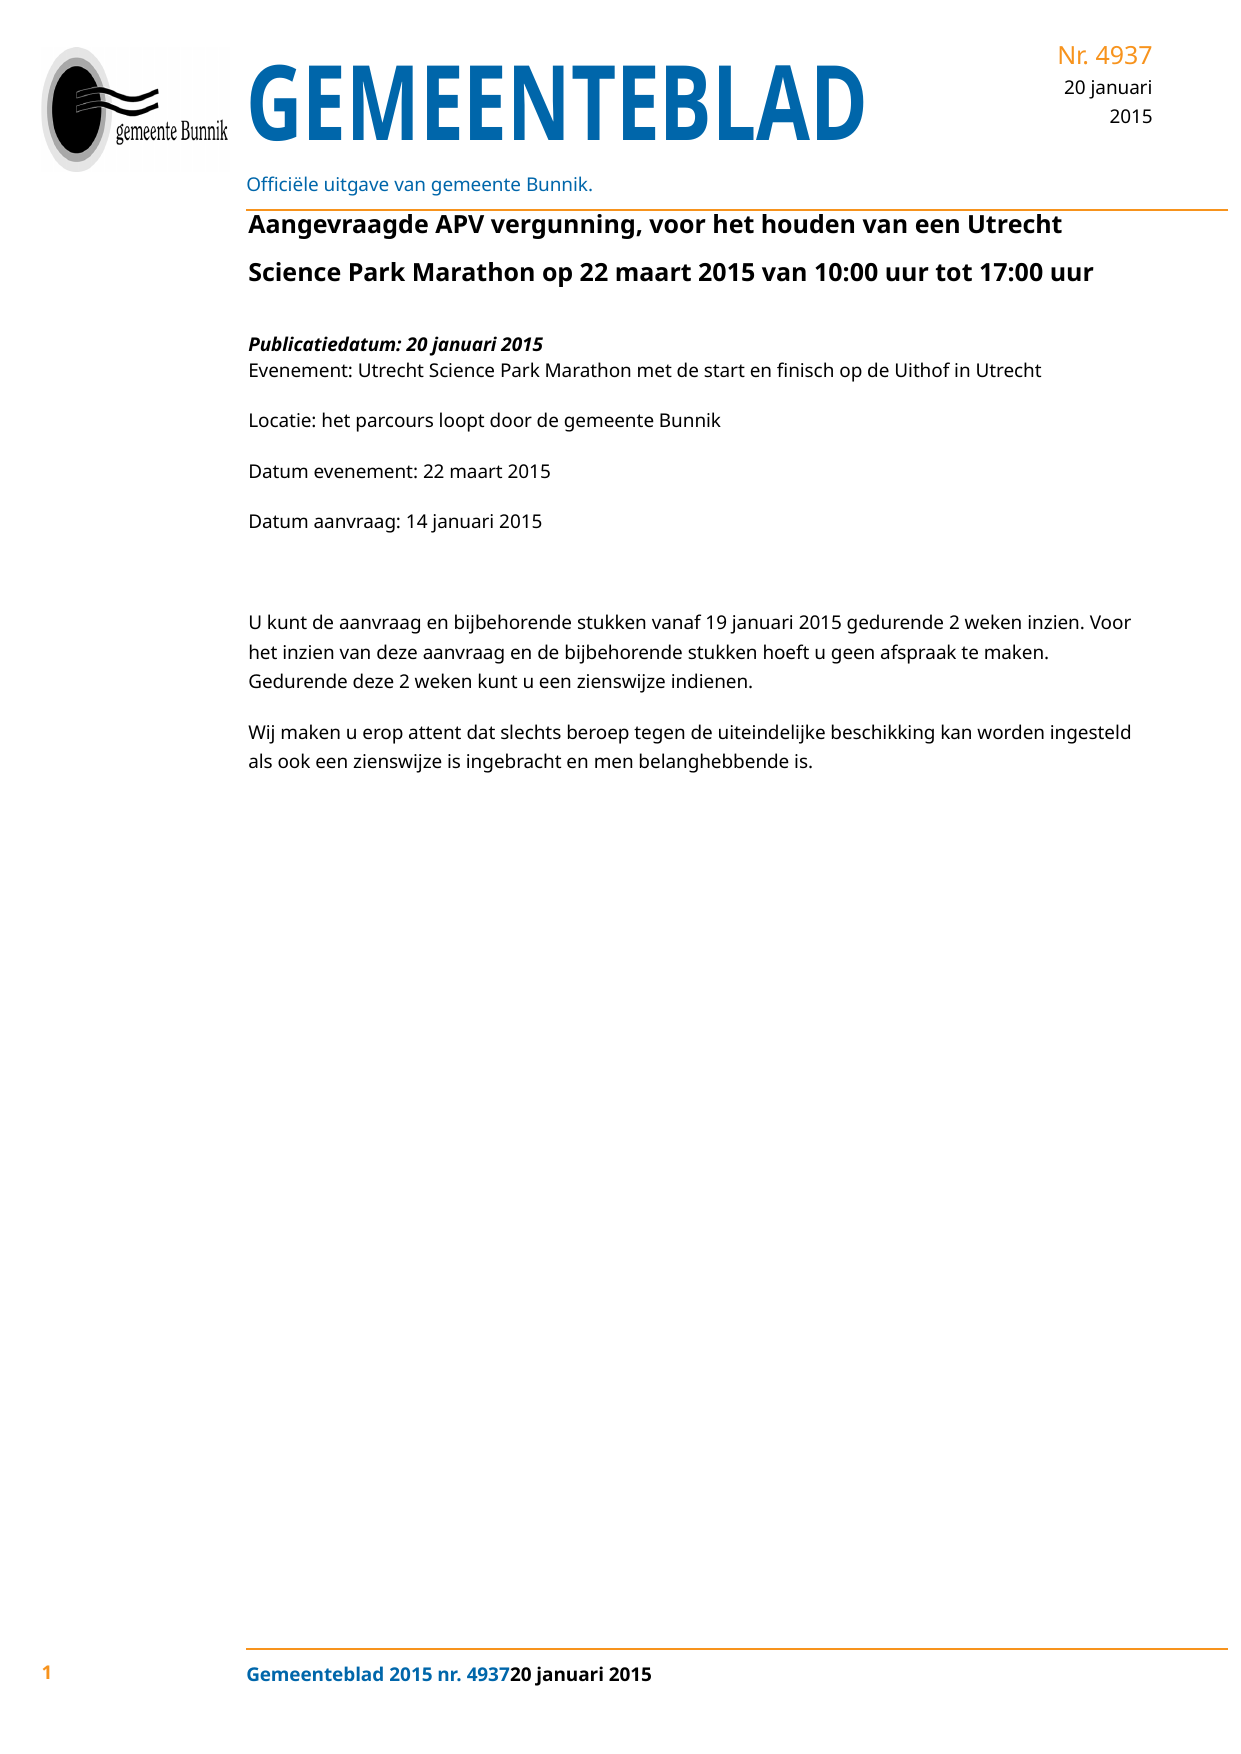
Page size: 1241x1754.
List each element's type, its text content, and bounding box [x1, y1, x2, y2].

picture [41, 47, 231, 172]
text Locatie: het parcours loopt door de gemeente Bunnik [248, 408, 1152, 433]
text Datum aanvraag: 14 januari 2015 [248, 508, 1152, 534]
text U kunt de aanvraag en bijbehorende stukken vanaf 19 januari 2015 gedurende 2 weken inzien. Voor het inzien van deze aanvraag en de bijbehorende stukken hoeft u geen afspraak te maken. Gedurende deze 2 weken kunt u een zienswijze indienen. [248, 609, 1152, 694]
text Evenement: Utrecht Science Park Marathon met de start en finisch op de Uithof in Utrecht [248, 357, 1152, 383]
text Publicatiedatum: 20 januari 2015 [248, 331, 1152, 357]
text Aangevraagde APV vergunning, voor het houden van een Utrecht Science Park Marathon op 22 maart 2015 van 10:00 uur tot 17:00 uur [248, 211, 1152, 288]
text Wij maken u erop attent dat slechts beroep tegen de uiteindelijke beschikking kan worden ingesteld als ook een zienswijze is ingebracht en men belanghebbende is. [248, 719, 1152, 774]
text Datum evenement: 22 maart 2015 [248, 458, 1152, 484]
